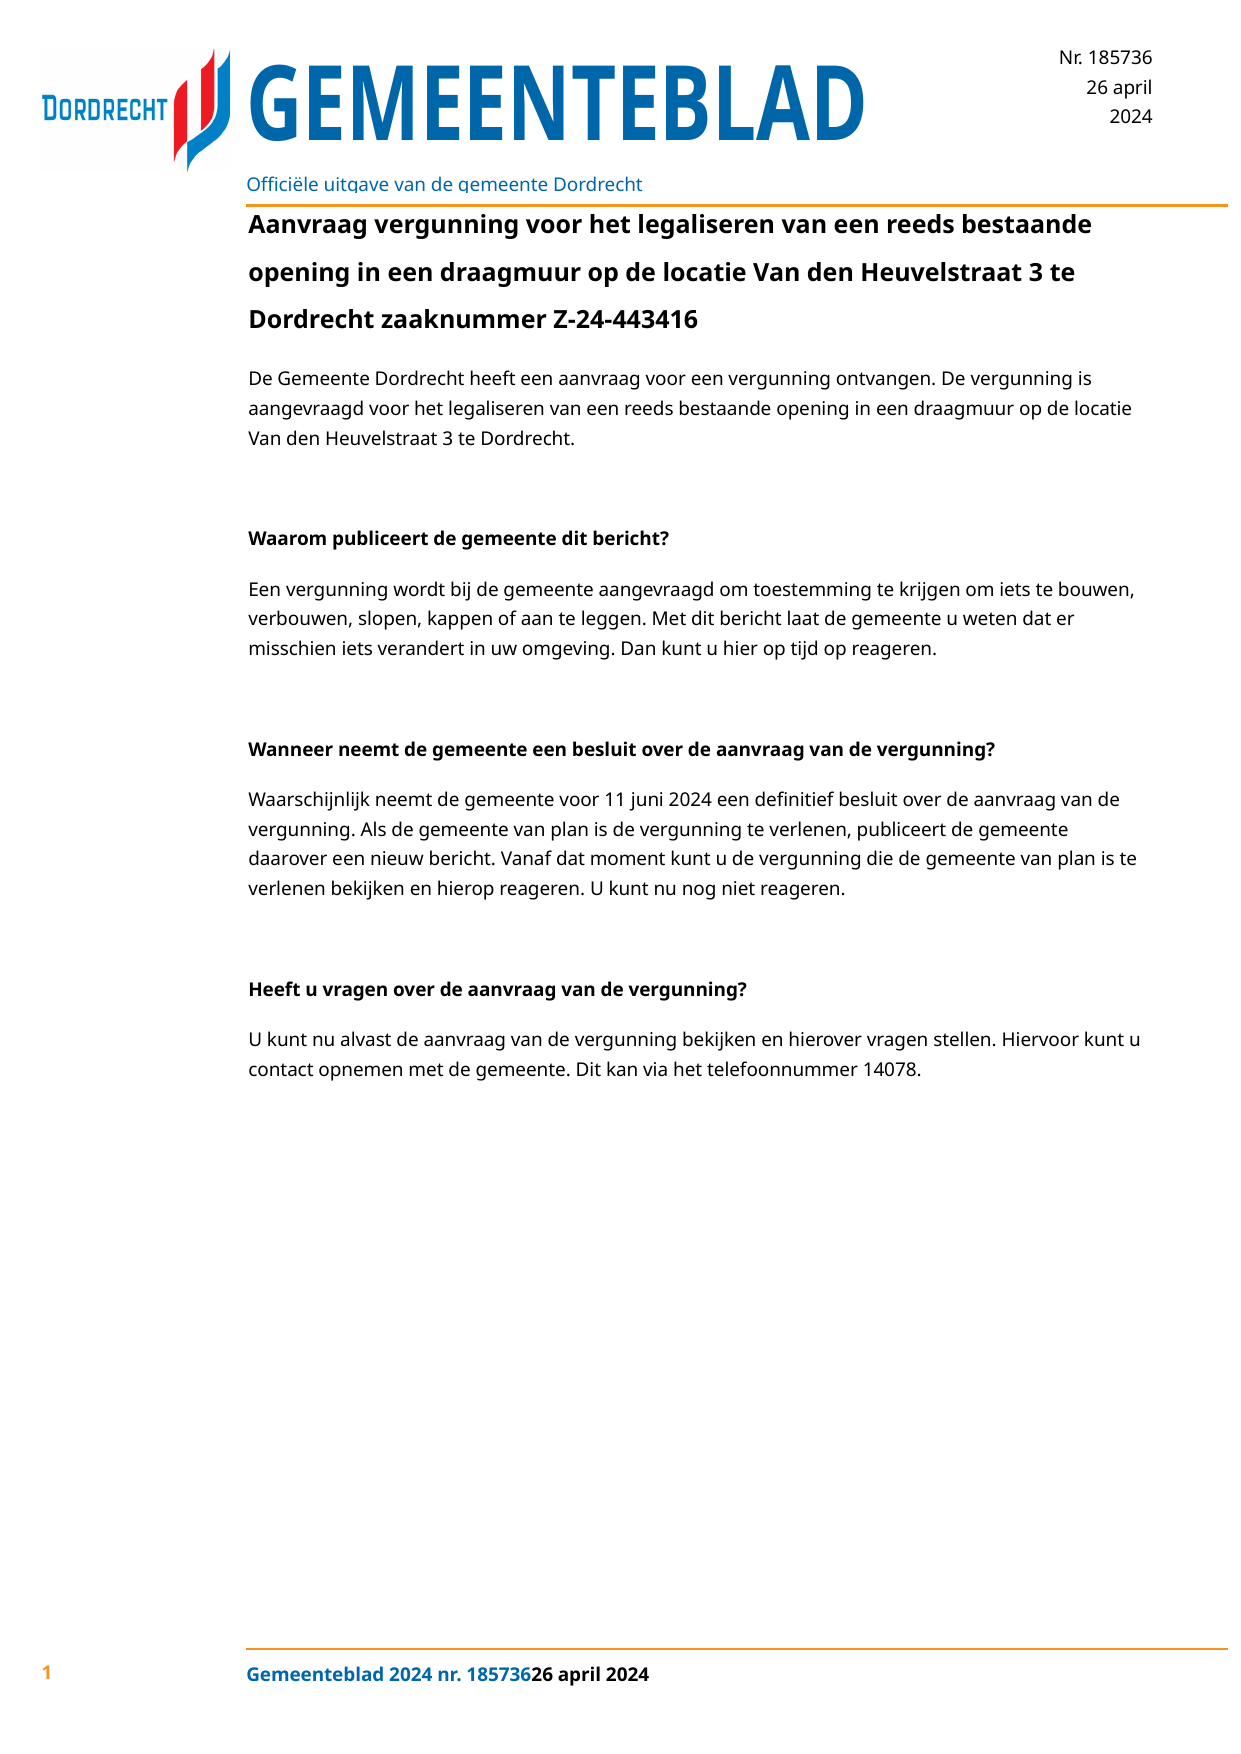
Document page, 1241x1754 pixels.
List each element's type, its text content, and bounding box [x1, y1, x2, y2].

picture [41, 47, 231, 172]
text Een vergunning wordt bij de gemeente aangevraagd om toestemming te krijgen om iets te bouwen, verbouwen, slopen, kappen of aan te leggen. Met dit bericht laat de gemeente u weten dat er misschien iets verandert in uw omgeving. Dan kunt u hier op tijd op reageren. [248, 576, 1152, 661]
text Waarom publiceert de gemeente dit bericht? [248, 526, 1152, 551]
text U kunt nu alvast de aanvraag van de vergunning bekijken en hierover vragen stellen. Hiervoor kunt u contact opnemen met de gemeente. Dit kan via het telefoonnummer 14078. [248, 1026, 1152, 1082]
text Wanneer neemt de gemeente een besluit over de aanvraag van de vergunning? [248, 736, 1152, 762]
text Heeft u vragen over de aanvraag van de vergunning? [248, 976, 1152, 1002]
text De Gemeente Dordrecht heeft een aanvraag voor een vergunning ontvangen. De vergunning is aangevraagd voor het legaliseren van een reeds bestaande opening in een draagmuur op de locatie Van den Heuvelstraat 3 te Dordrecht. [248, 366, 1152, 450]
text Waarschijnlijk neemt de gemeente voor 11 juni 2024 een definitief besluit over de aanvraag van de vergunning. Als de gemeente van plan is de vergunning te verlenen, publiceert de gemeente daarover een nieuw bericht. Vanaf dat moment kunt u de vergunning die de gemeente van plan is te verlenen bekijken en hierop reageren. U kunt nu nog niet reageren. [248, 786, 1152, 901]
text Aanvraag vergunning voor het legaliseren van een reeds bestaande opening in een draagmuur op de locatie Van den Heuvelstraat 3 te Dordrecht zaaknummer Z-24-443416 [248, 207, 1152, 336]
